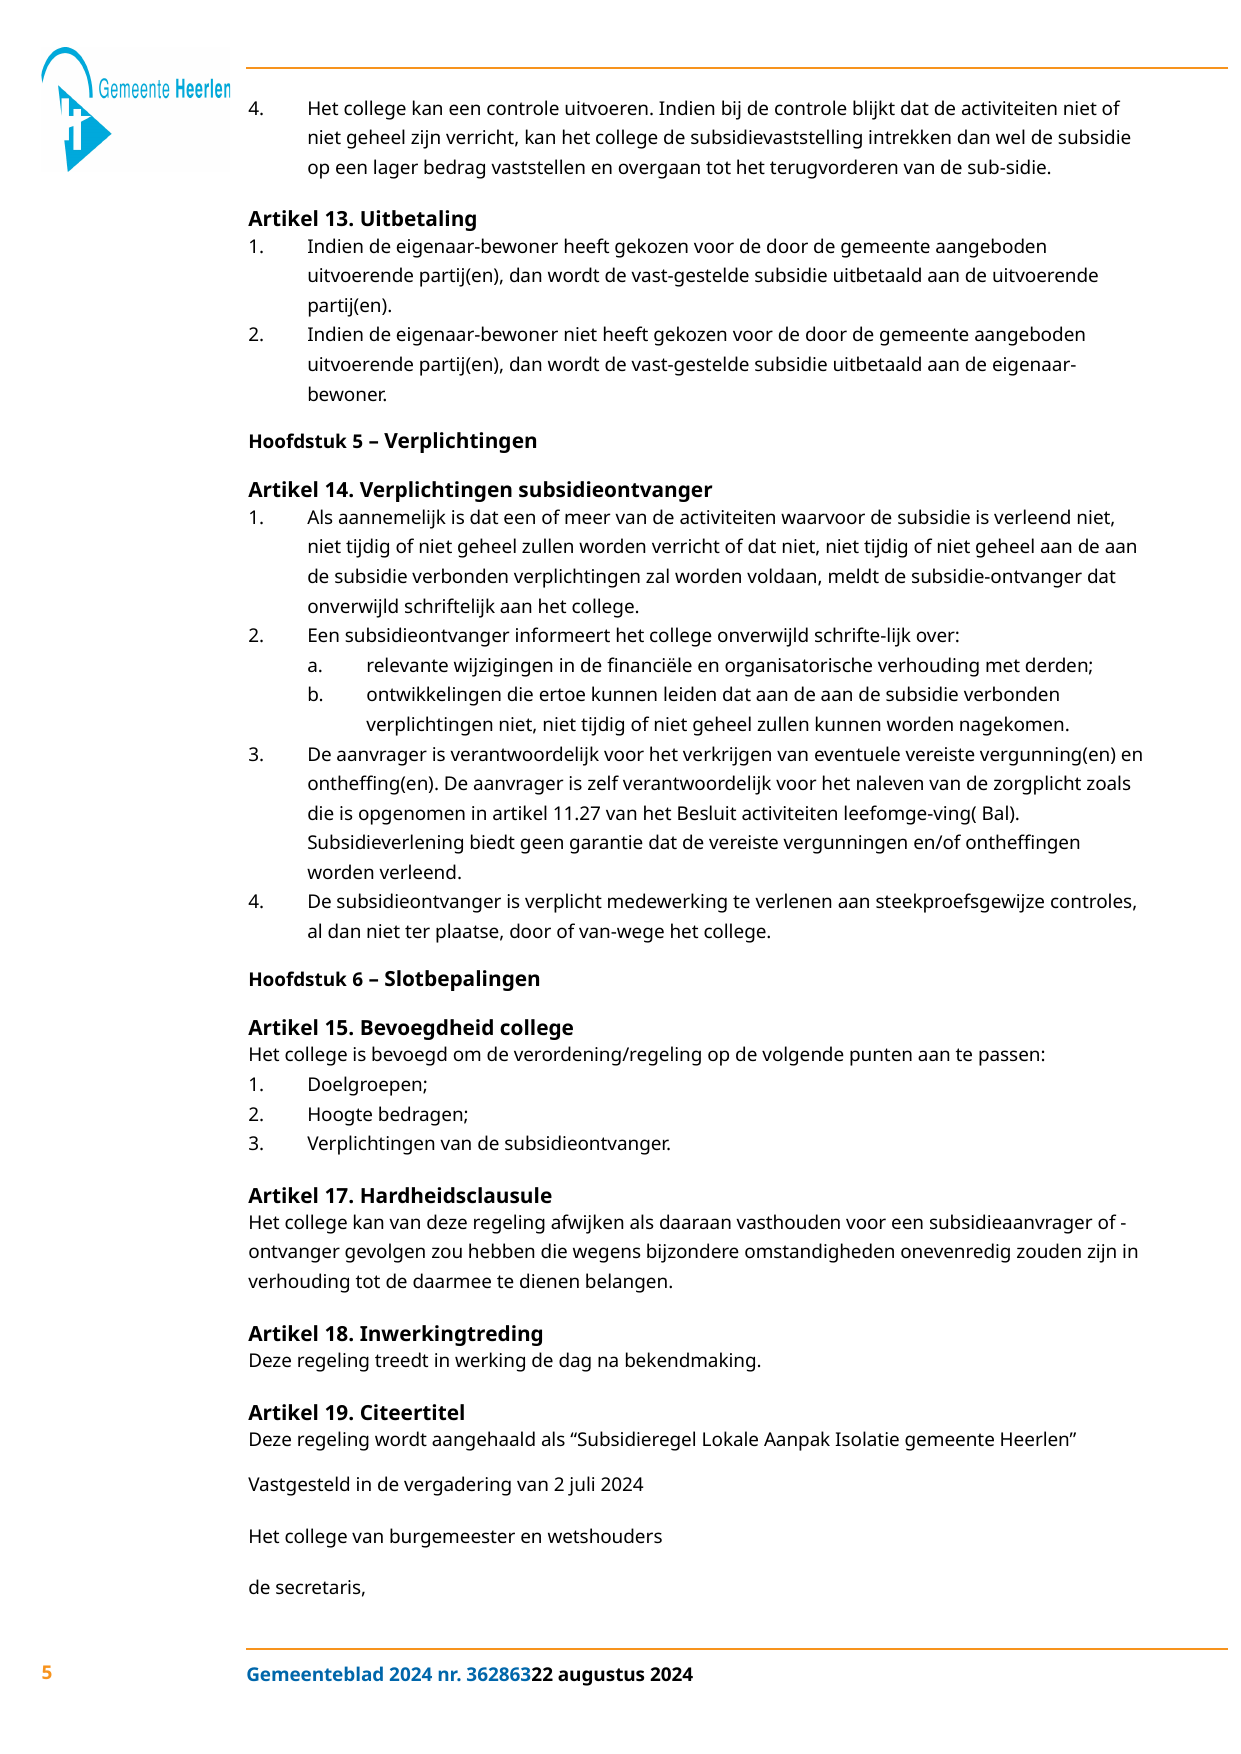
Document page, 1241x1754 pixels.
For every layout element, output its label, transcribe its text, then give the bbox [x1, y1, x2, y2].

text Deze regeling treedt in werking de dag na bekendmaking. [248, 1347, 1152, 1373]
text Deze regeling wordt aangehaald als “Subsidieregel Lokale Aanpak Isolatie gemeente Heerlen” [248, 1426, 1152, 1452]
list Indien de eigenaar-bewoner heeft gekozen voor de door de gemeente aangeboden uitvoerende partij(en), dan wordt de vast-gestelde subsidie uitbetaald aan de uitvoerende partij(en). [248, 233, 1152, 318]
picture [41, 47, 231, 172]
text Het college kan van deze regeling afwijken als daaraan vasthouden voor een subsidieaanvrager of -ontvanger gevolgen zou hebben die wegens bijzondere omstandigheden onevenredig zouden zijn in verhouding tot de daarmee te dienen belangen. [248, 1209, 1152, 1294]
list Een subsidieontvanger informeert het college onverwijld schrifte-lijk over: [248, 622, 1152, 648]
list relevante wijzigingen in de financiële en organisatorische verhouding met derden; [307, 652, 1152, 678]
list ontwikkelingen die ertoe kunnen leiden dat aan de aan de subsidie verbonden verplichtingen niet, niet tijdig of niet geheel zullen kunnen worden nagekomen. [307, 682, 1152, 737]
text Artikel 19. Citeertitel [248, 1398, 1152, 1426]
list Verplichtingen van de subsidieontvanger. [248, 1130, 1152, 1156]
list Als aannemelijk is dat een of meer van de activiteiten waarvoor de subsidie is verleend niet, niet tijdig of niet geheel zullen worden verricht of dat niet, niet tijdig of niet geheel aan de aan de subsidie verbonden verplichtingen zal worden voldaan, meldt de subsidie-ontvanger dat onverwijld schriftelijk aan het college. [248, 504, 1152, 618]
text Artikel 13. Uitbetaling [248, 204, 1152, 233]
text de secretaris, [248, 1574, 1152, 1600]
list Doelgroepen; [248, 1071, 1152, 1097]
list De subsidieontvanger is verplicht medewerking te verlenen aan steekproefsgewijze controles, al dan niet ter plaatse, door of van-wege het college. [248, 889, 1152, 944]
text Het college van burgemeester en wetshouders [248, 1523, 1152, 1549]
text Hoofdstuk 6 – Slotbepalingen [248, 964, 1152, 992]
text Artikel 17. Hardheidsclausule [248, 1181, 1152, 1209]
text Hoofdstuk 5 – Verplichtingen [248, 426, 1152, 455]
text Het college is bevoegd om de verordening/regeling op de volgende punten aan te passen: [248, 1042, 1152, 1067]
text Artikel 14. Verplichtingen subsidieontvanger [248, 476, 1152, 504]
list Hoogte bedragen; [248, 1101, 1152, 1126]
list Indien de eigenaar-bewoner niet heeft gekozen voor de door de gemeente aangeboden uitvoerende partij(en), dan wordt de vast-gestelde subsidie uitbetaald aan de eigenaar-bewoner. [248, 322, 1152, 406]
text Artikel 15. Bevoegdheid college [248, 1013, 1152, 1042]
list De aanvrager is verantwoordelijk voor het verkrijgen van eventuele vereiste vergunning(en) en ontheffing(en). De aanvrager is zelf verantwoordelijk voor het naleven van de zorgplicht zoals die is opgenomen in artikel 11.27 van het Besluit activiteiten leefomge-ving( Bal). Subsidieverlening biedt geen garantie dat de vereiste vergunningen en/of ontheffingen worden verleend. [248, 741, 1152, 885]
picture [41, 47, 59, 70]
list Het college kan een controle uitvoeren. Indien bij de controle blijkt dat de activiteiten niet of niet geheel zijn verricht, kan het college de subsidievaststelling intrekken dan wel de subsidie op een lager bedrag vaststellen en overgaan tot het terugvorderen van de sub-sidie. [248, 95, 1152, 180]
text Artikel 18. Inwerkingtreding [248, 1319, 1152, 1347]
text Vastgesteld in de vergadering van 2 juli 2024 [248, 1472, 1152, 1497]
